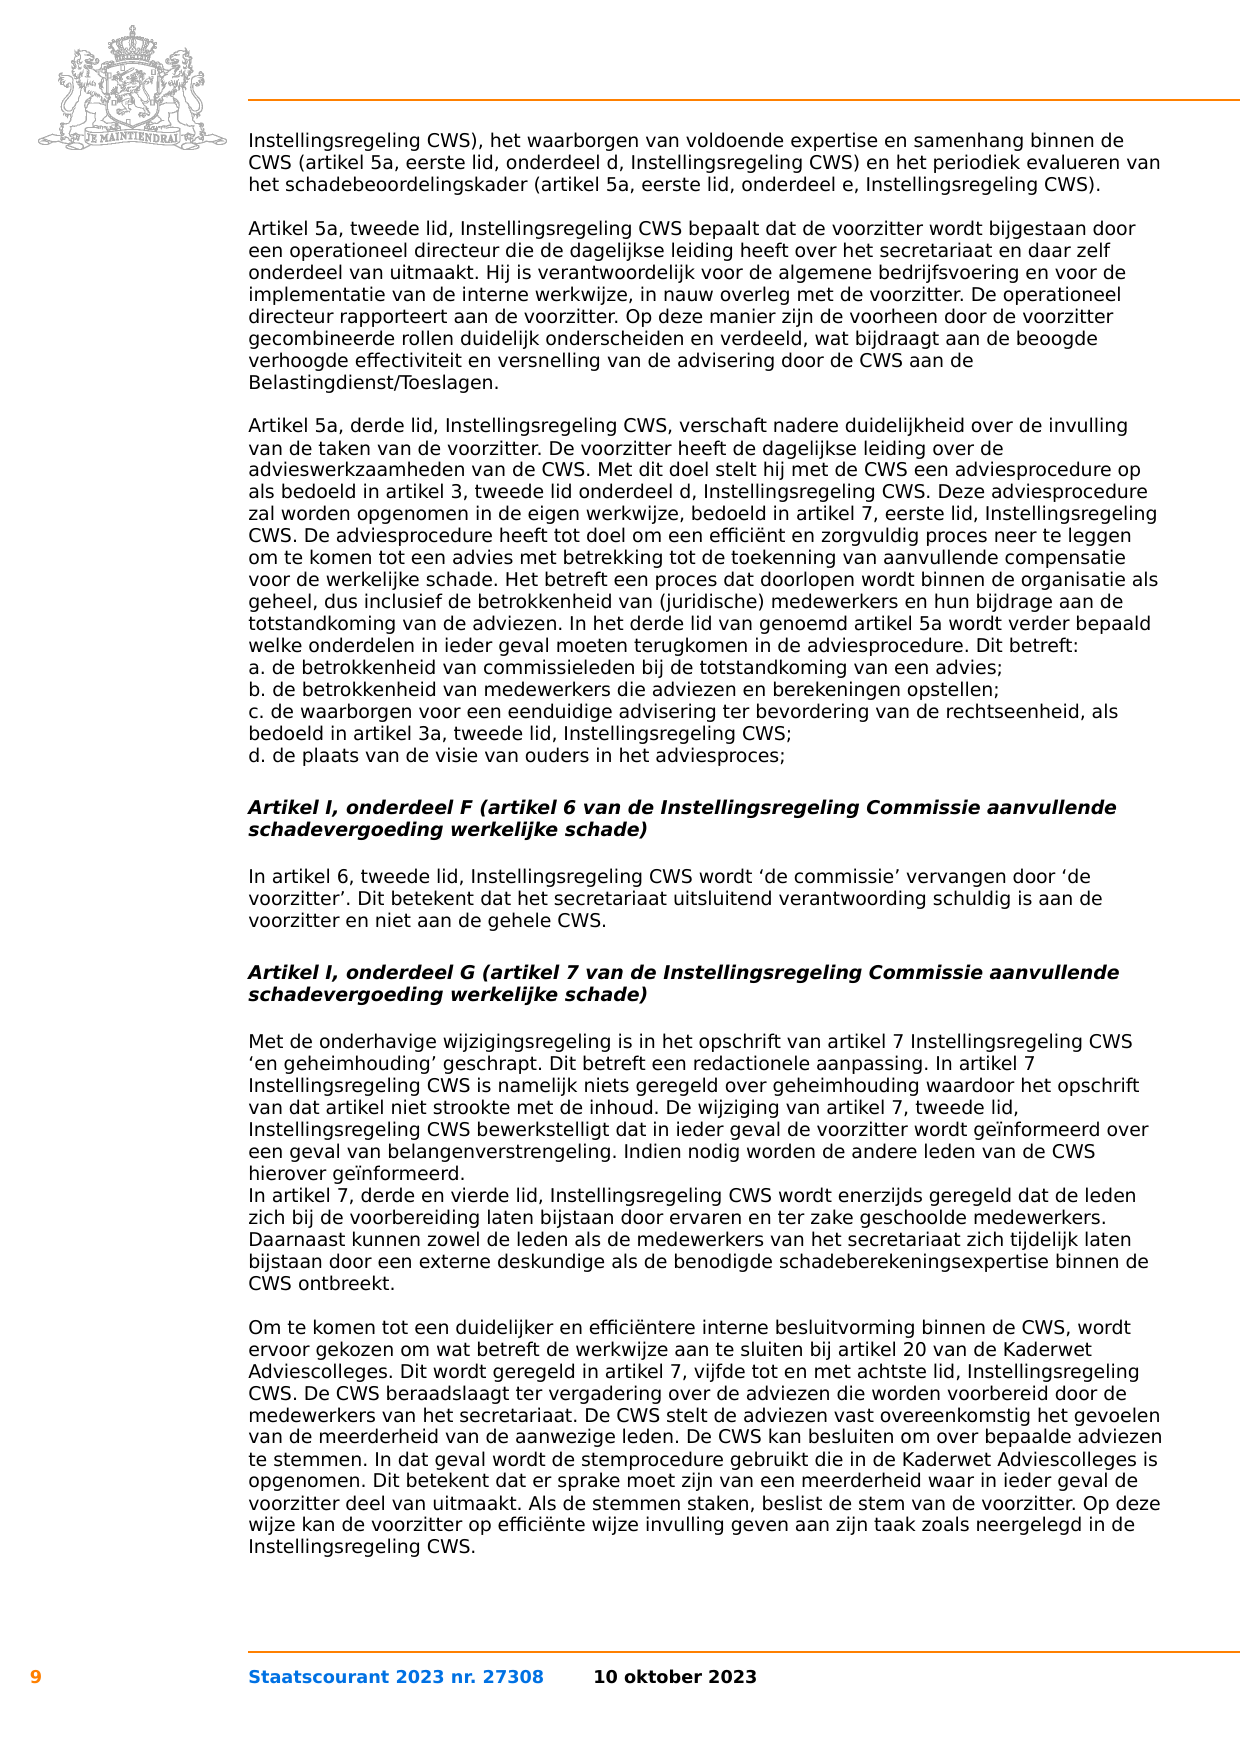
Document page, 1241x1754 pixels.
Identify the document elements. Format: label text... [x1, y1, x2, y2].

text d. de plaats van de visie van ouders in het adviesproces; [248, 745, 1163, 767]
text Instellingsregeling CWS), het waarborgen van voldoende expertise en samenhang binnen de CWS (artikel 5a, eerste lid, onderdeel d, Instellingsregeling CWS) en het periodiek evalueren van het schadebeoordelingskader (artikel 5a, eerste lid, onderdeel e, Instellingsregeling CWS). [248, 130, 1163, 196]
subtitle Artikel I, onderdeel F (artikel 6 van de Instellingsregeling Commissie aanvullende schadevergoeding werkelijke schade) [248, 797, 1163, 841]
picture [38, 25, 227, 150]
text Met de onderhavige wijzigingsregeling is in het opschrift van artikel 7 Instellingsregeling CWS ‘en geheimhouding’ geschrapt. Dit betreft een redactionele aanpassing. In artikel 7 Instellingsregeling CWS is namelijk niets geregeld over geheimhouding waardoor het opschrift van dat artikel niet strookte met de inhoud. De wijziging van artikel 7, tweede lid, Instellingsregeling CWS bewerkstelligt dat in ieder geval de voorzitter wordt geïnformeerd over een geval van belangenverstrengeling. Indien nodig worden de andere leden van de CWS hierover geïnformeerd. [248, 1031, 1163, 1185]
text a. de betrokkenheid van commissieleden bij de totstandkoming van een advies; [248, 657, 1163, 679]
text b. de betrokkenheid van medewerkers die adviezen en berekeningen opstellen; [248, 679, 1163, 701]
text Om te komen tot een duidelijker en efficiëntere interne besluitvorming binnen de CWS, wordt ervoor gekozen om wat betreft de werkwijze aan te sluiten bij artikel 20 van de Kaderwet Adviescolleges. Dit wordt geregeld in artikel 7, vijfde tot en met achtste lid, Instellingsregeling CWS. De CWS beraadslaagt ter vergadering over de adviezen die worden voorbereid door de medewerkers van het secretariaat. De CWS stelt de adviezen vast overeenkomstig het gevoelen van de meerderheid van de aanwezige leden. De CWS kan besluiten om over bepaalde adviezen te stemmen. In dat geval wordt de stemprocedure gebruikt die in de Kaderwet Adviescolleges is opgenomen. Dit betekent dat er sprake moet zijn van een meerderheid waar in ieder geval de voorzitter deel van uitmaakt. Als de stemmen staken, beslist de stem van de voorzitter. Op deze wijze kan de voorzitter op efficiënte wijze invulling geven aan zijn taak zoals neergelegd in de Instellingsregeling CWS. [248, 1317, 1163, 1558]
text c. de waarborgen voor een eenduidige advisering ter bevordering van de rechtseenheid, als bedoeld in artikel 3a, tweede lid, Instellingsregeling CWS; [248, 701, 1163, 745]
text Artikel 5a, derde lid, Instellingsregeling CWS, verschaft nadere duidelijkheid over de invulling van de taken van de voorzitter. De voorzitter heeft de dagelijkse leiding over de advieswerkzaamheden van de CWS. Met dit doel stelt hij met de CWS een adviesprocedure op als bedoeld in artikel 3, tweede lid onderdeel d, Instellingsregeling CWS. Deze adviesprocedure zal worden opgenomen in de eigen werkwijze, bedoeld in artikel 7, eerste lid, Instellingsregeling CWS. De adviesprocedure heeft tot doel om een efficiënt en zorgvuldig proces neer te leggen om te komen tot een advies met betrekking tot de toekenning van aanvullende compensatie voor de werkelijke schade. Het betreft een proces dat doorlopen wordt binnen de organisatie als geheel, dus inclusief de betrokkenheid van (juridische) medewerkers en hun bijdrage aan de totstandkoming van de adviezen. In het derde lid van genoemd artikel 5a wordt verder bepaald welke onderdelen in ieder geval moeten terugkomen in de adviesprocedure. Dit betreft: [248, 415, 1163, 657]
text In artikel 6, tweede lid, Instellingsregeling CWS wordt ‘de commissie’ vervangen door ‘de voorzitter’. Dit betekent dat het secretariaat uitsluitend verantwoording schuldig is aan de voorzitter en niet aan de gehele CWS. [248, 866, 1163, 932]
text In artikel 7, derde en vierde lid, Instellingsregeling CWS wordt enerzijds geregeld dat de leden zich bij de voorbereiding laten bijstaan door ervaren en ter zake geschoolde medewerkers. Daarnaast kunnen zowel de leden als de medewerkers van het secretariaat zich tijdelijk laten bijstaan door een externe deskundige als de benodigde schadeberekeningsexpertise binnen de CWS ontbreekt. [248, 1185, 1163, 1295]
text Artikel 5a, tweede lid, Instellingsregeling CWS bepaalt dat de voorzitter wordt bijgestaan door een operationeel directeur die de dagelijkse leiding heeft over het secretariaat en daar zelf onderdeel van uitmaakt. Hij is verantwoordelijk voor de algemene bedrijfsvoering en voor de implementatie van de interne werkwijze, in nauw overleg met de voorzitter. De operationeel directeur rapporteert aan de voorzitter. Op deze manier zijn de voorheen door de voorzitter gecombineerde rollen duidelijk onderscheiden en verdeeld, wat bijdraagt aan de beoogde verhoogde effectiviteit en versnelling van de advisering door de CWS aan de Belastingdienst/Toeslagen. [248, 218, 1163, 393]
subtitle Artikel I, onderdeel G (artikel 7 van de Instellingsregeling Commissie aanvullende schadevergoeding werkelijke schade) [248, 962, 1163, 1006]
